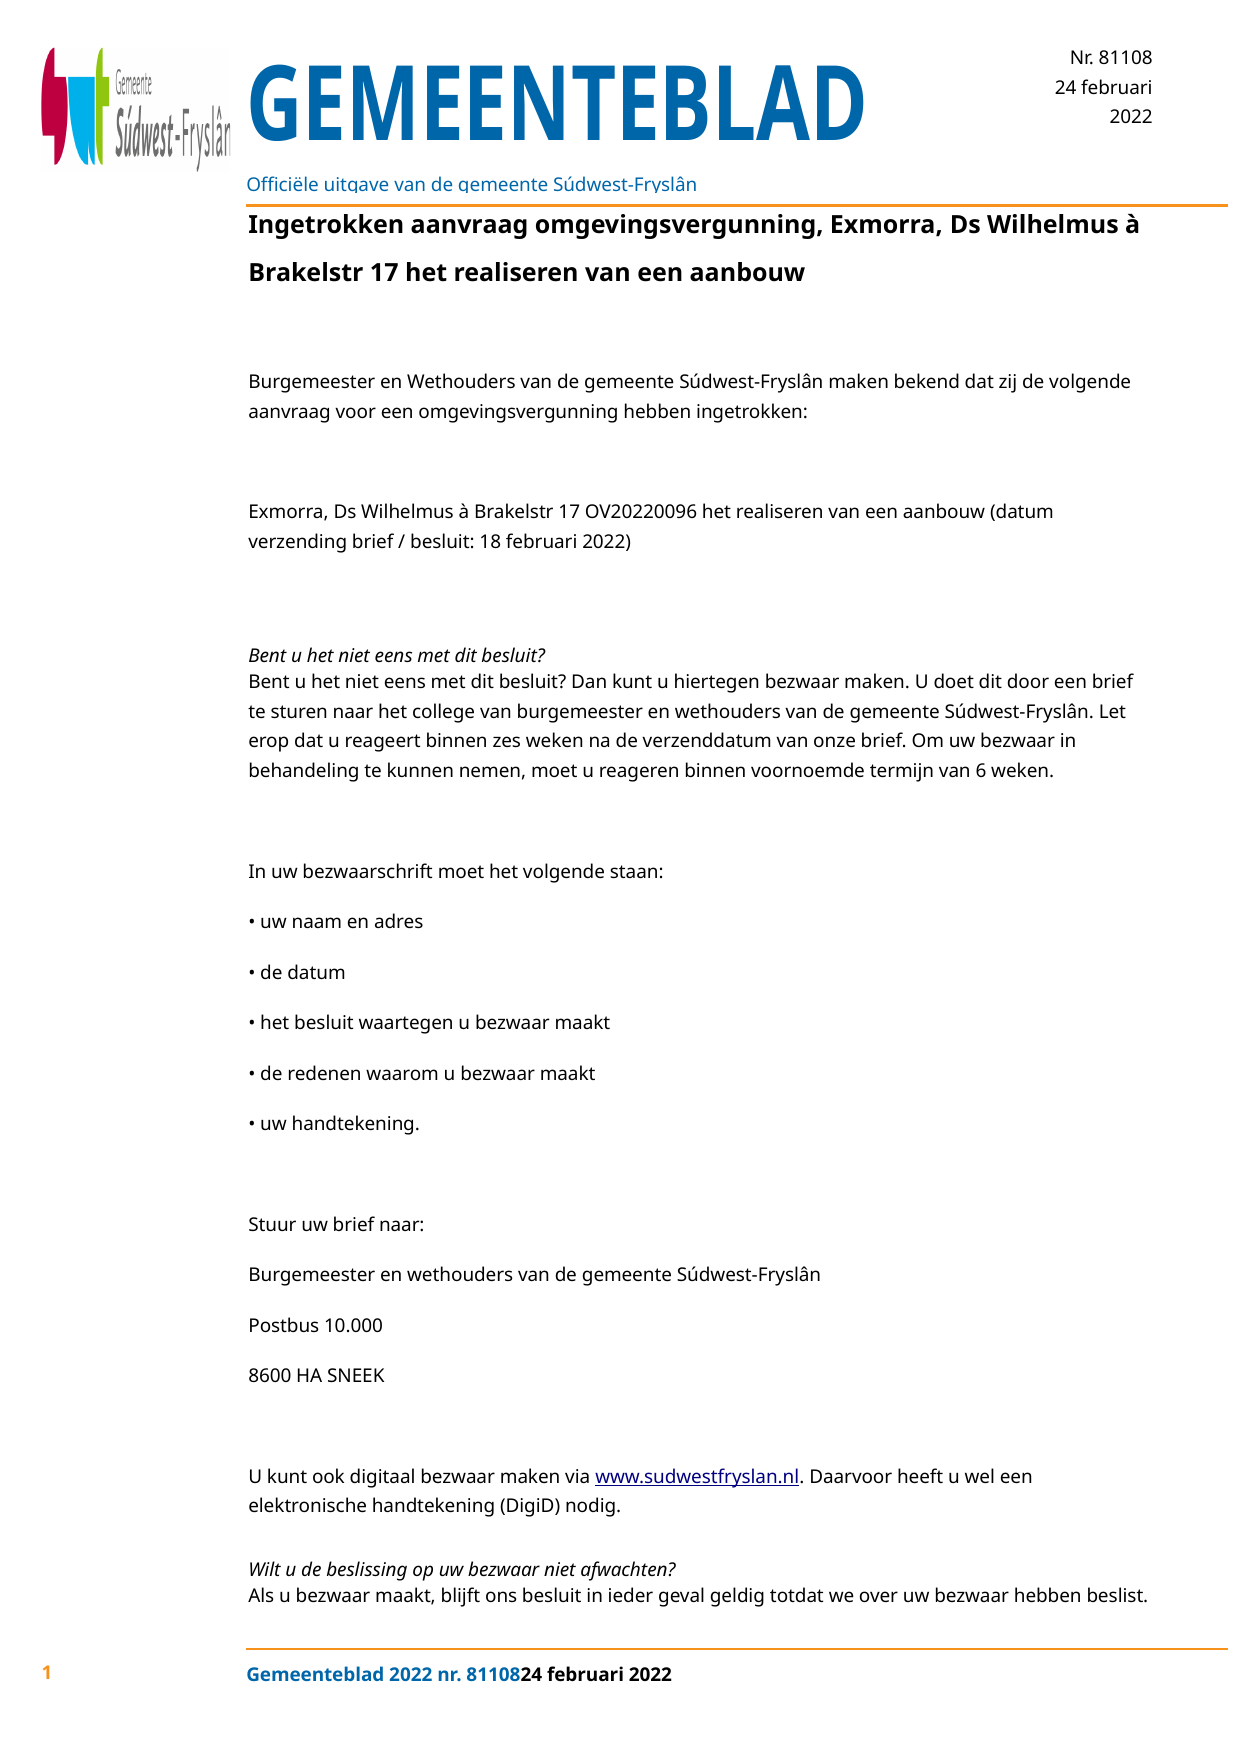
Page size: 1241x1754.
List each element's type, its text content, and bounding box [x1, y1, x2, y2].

text Bent u het niet eens met dit besluit? [248, 643, 1152, 668]
text • uw handtekening. [248, 1110, 1152, 1136]
text Wilt u de beslissing op uw bezwaar niet afwachten? [248, 1557, 1152, 1582]
text Postbus 10.000 [248, 1312, 1152, 1337]
picture [41, 47, 231, 172]
text Ingetrokken aanvraag omgevingsvergunning, Exmorra, Ds Wilhelmus à Brakelstr 17 het realiseren van een aanbouw [248, 207, 1152, 288]
text In uw bezwaarschrift moet het volgende staan: [248, 858, 1152, 884]
text Burgemeester en Wethouders van de gemeente Súdwest-Fryslân maken bekend dat zij de volgende aanvraag voor een omgevingsvergunning hebben ingetrokken: [248, 368, 1152, 424]
text Burgemeester en wethouders van de gemeente Súdwest-Fryslân [248, 1261, 1152, 1287]
text • uw naam en adres [248, 908, 1152, 934]
text • de redenen waarom u bezwaar maakt [248, 1060, 1152, 1085]
text Exmorra, Ds Wilhelmus à Brakelstr 17 OV20220096 het realiseren van een aanbouw (datum verzending brief / besluit: 18 februari 2022) [248, 499, 1152, 554]
text • de datum [248, 959, 1152, 984]
text Als u bezwaar maakt, blijft ons besluit in ieder geval geldig totdat we over uw bezwaar hebben beslist. [248, 1582, 1152, 1608]
text • het besluit waartegen u bezwaar maakt [248, 1009, 1152, 1035]
text U kunt ook digitaal bezwaar maken via www.sudwestfryslan.nl. Daarvoor heeft u wel een elektronische handtekening (DigiD) nodig. [248, 1463, 1152, 1518]
text 8600 HA SNEEK [248, 1362, 1152, 1388]
text Stuur uw brief naar: [248, 1211, 1152, 1237]
text Bent u het niet eens met dit besluit? Dan kunt u hiertegen bezwaar maken. U doet dit door een brief te sturen naar het college van burgemeester en wethouders van de gemeente Súdwest-Fryslân. Let erop dat u reageert binnen zes weken na de verzenddatum van onze brief. Om uw bezwaar in behandeling te kunnen nemen, moet u reageren binnen voornoemde termijn van 6 weken. [248, 668, 1152, 783]
